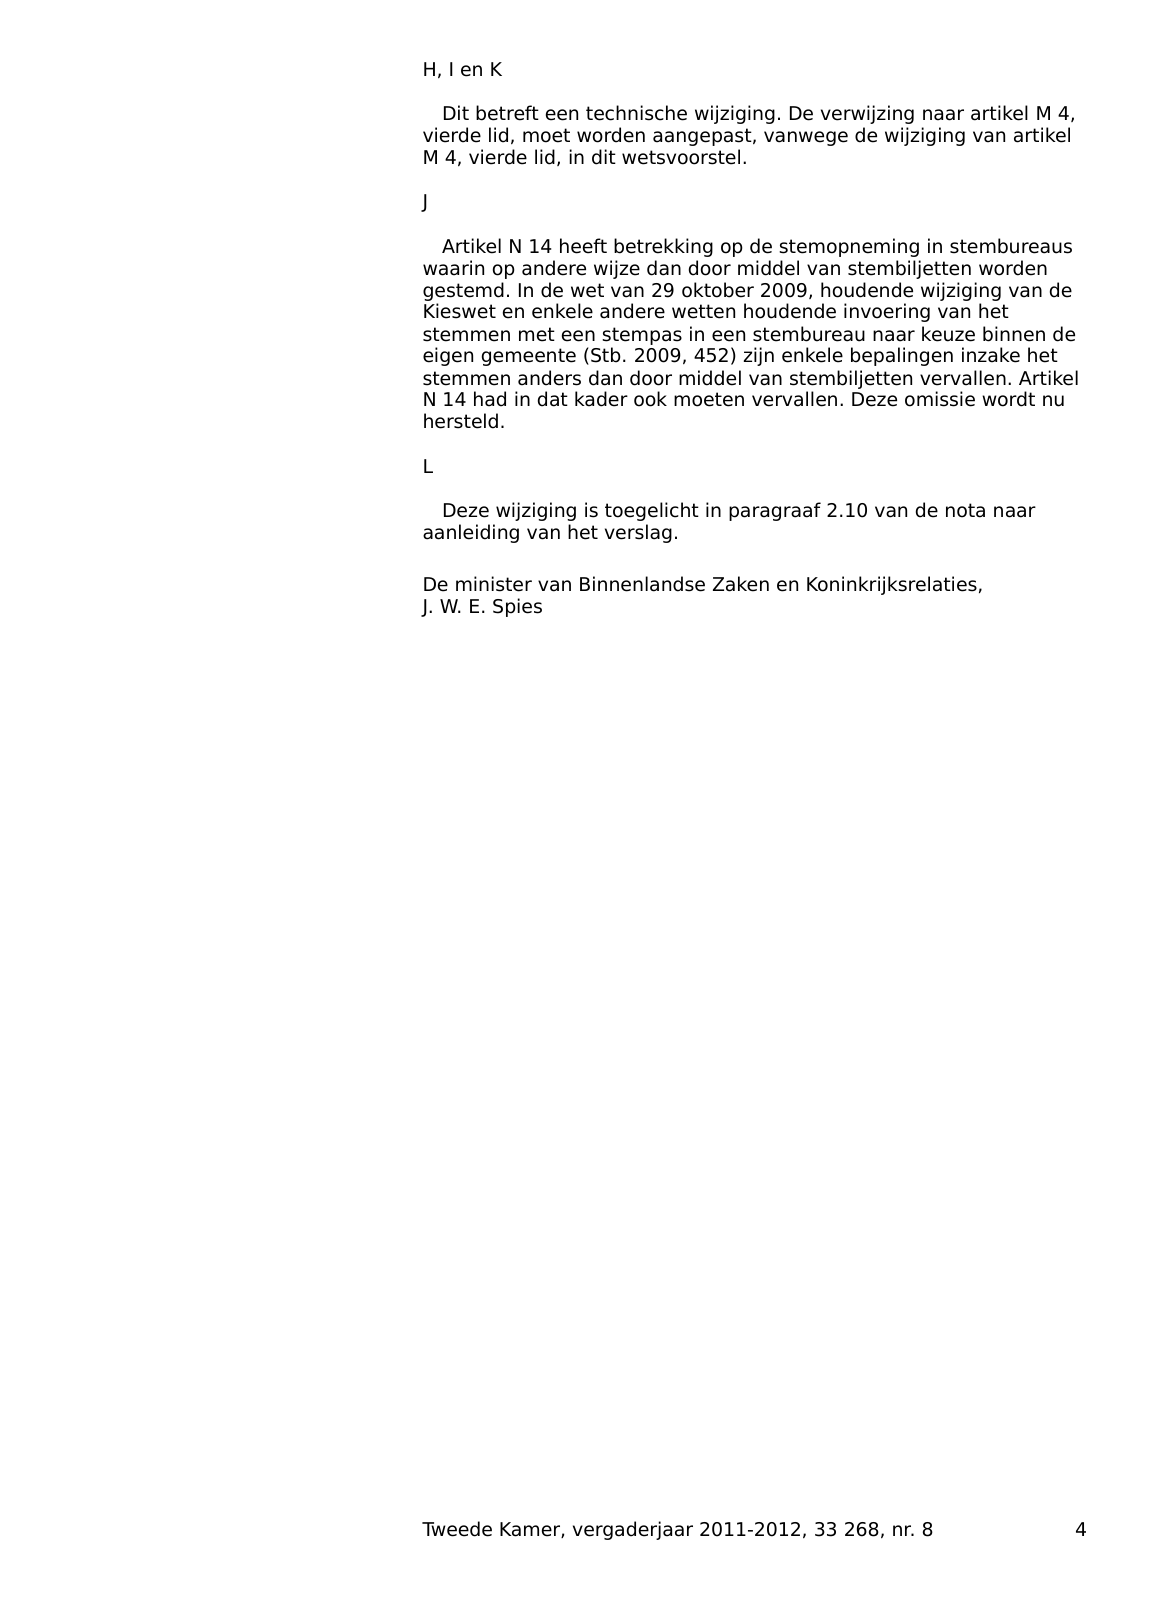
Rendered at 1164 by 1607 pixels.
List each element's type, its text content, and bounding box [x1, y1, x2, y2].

subtitle J [422, 191, 1087, 213]
subtitle L [422, 456, 1087, 477]
text Deze wijziging is toegelicht in paragraaf 2.10 van de nota naar aanleiding van het verslag. [422, 500, 1087, 544]
text Dit betreft een technische wijziging. De verwijzing naar artikel M 4, vierde lid, moet worden aangepast, vanwege de wijziging van artikel M 4, vierde lid, in dit wetsvoorstel. [422, 103, 1087, 169]
text De minister van Binnenlandse Zaken en Koninkrijksrelaties, J. W. E. Spies [422, 574, 1087, 618]
text Artikel N 14 heeft betrekking op de stemopneming in stembureaus waarin op andere wijze dan door middel van stembiljetten worden gestemd. In de wet van 29 oktober 2009, houdende wijziging van de Kieswet en enkele andere wetten houdende invoering van het stemmen met een stempas in een stembureau naar keuze binnen de eigen gemeente (Stb. 2009, 452) zijn enkele bepalingen inzake het stemmen anders dan door middel van stembiljetten vervallen. Artikel N 14 had in dat kader ook moeten vervallen. Deze omissie wordt nu hersteld. [422, 236, 1087, 433]
subtitle H, I en K [422, 59, 1087, 81]
